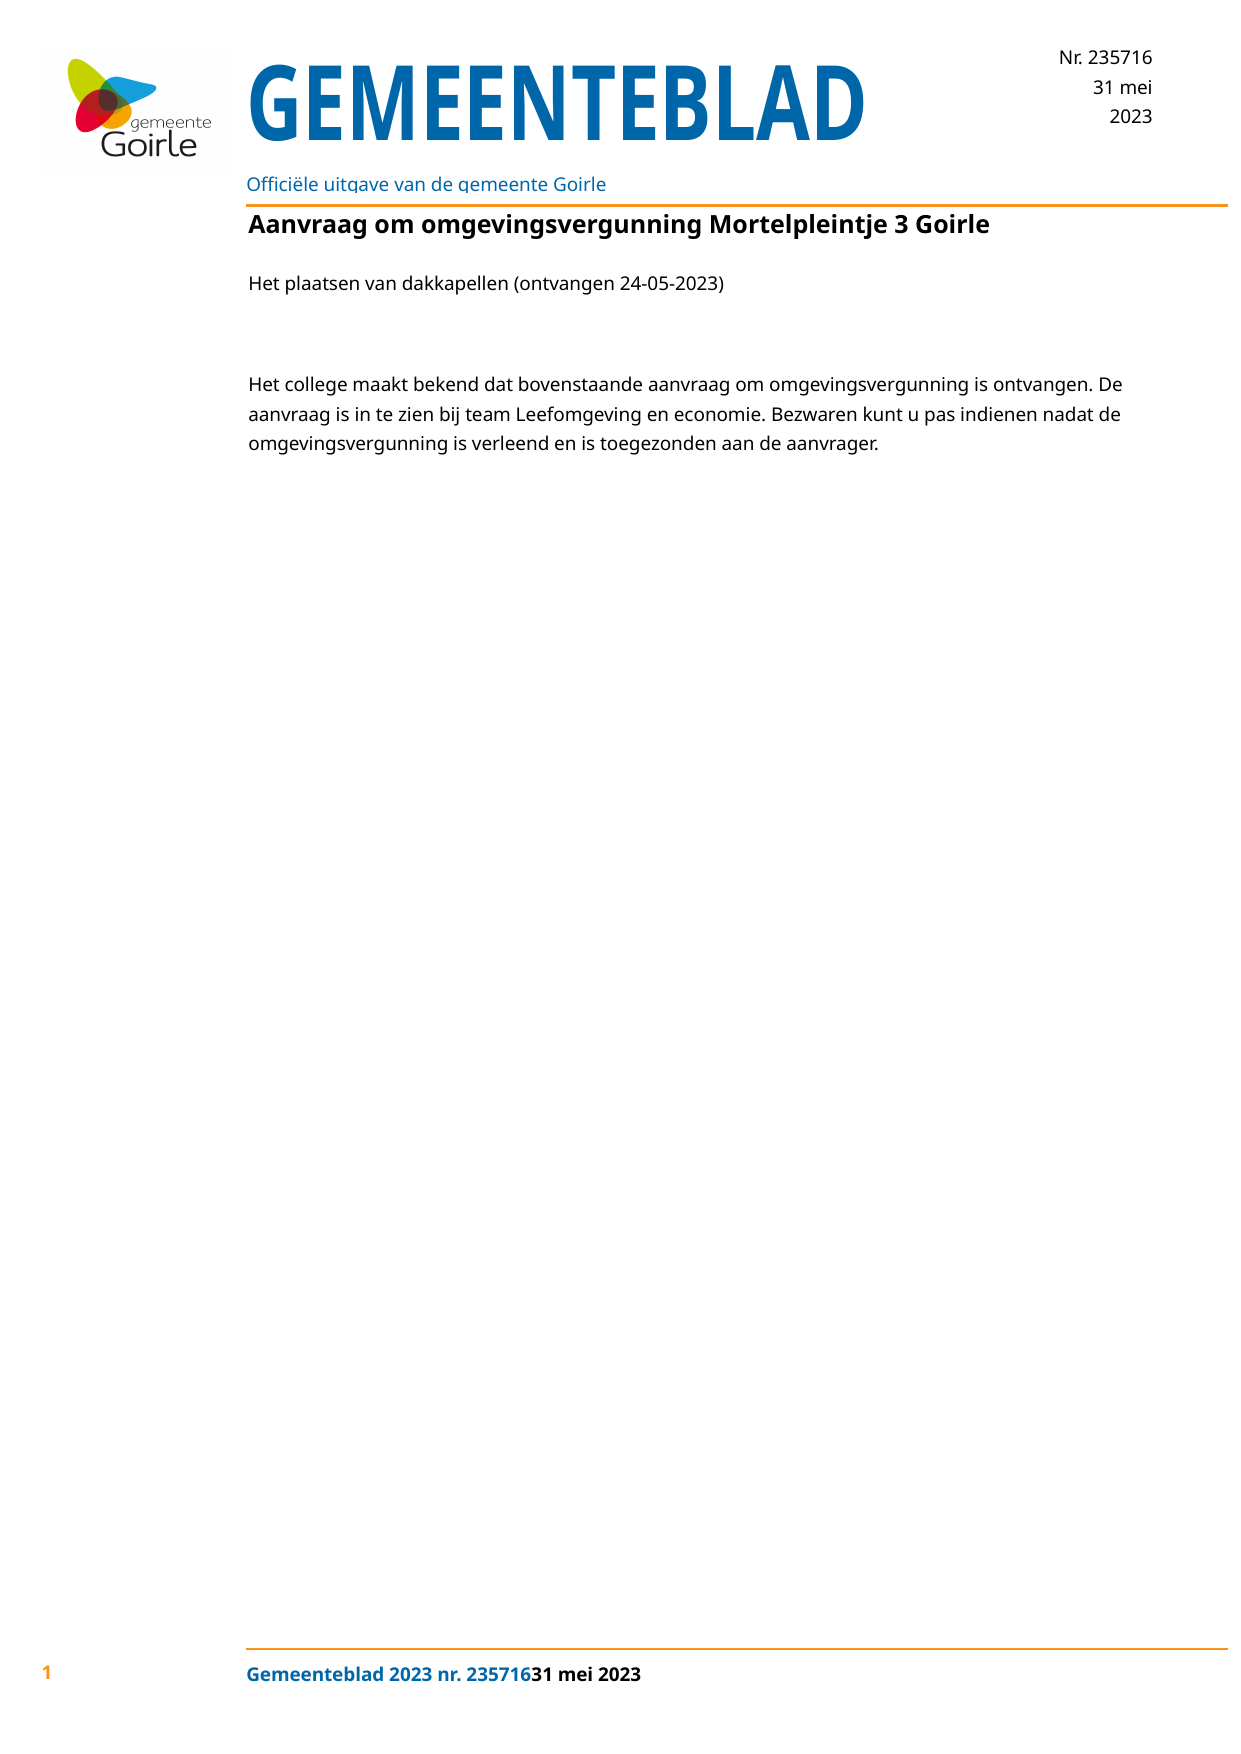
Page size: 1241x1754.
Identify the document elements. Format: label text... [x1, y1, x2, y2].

text Aanvraag om omgevingsvergunning Mortelpleintje 3 Goirle [248, 207, 1152, 241]
text Het college maakt bekend dat bovenstaande aanvraag om omgevingsvergunning is ontvangen. De aanvraag is in te zien bij team Leefomgeving en economie. Bezwaren kunt u pas indienen nadat de omgevingsvergunning is verleend en is toegezonden aan de aanvrager. [248, 371, 1152, 456]
picture [41, 47, 231, 172]
text Het plaatsen van dakkapellen (ontvangen 24-05-2023) [248, 270, 1152, 296]
